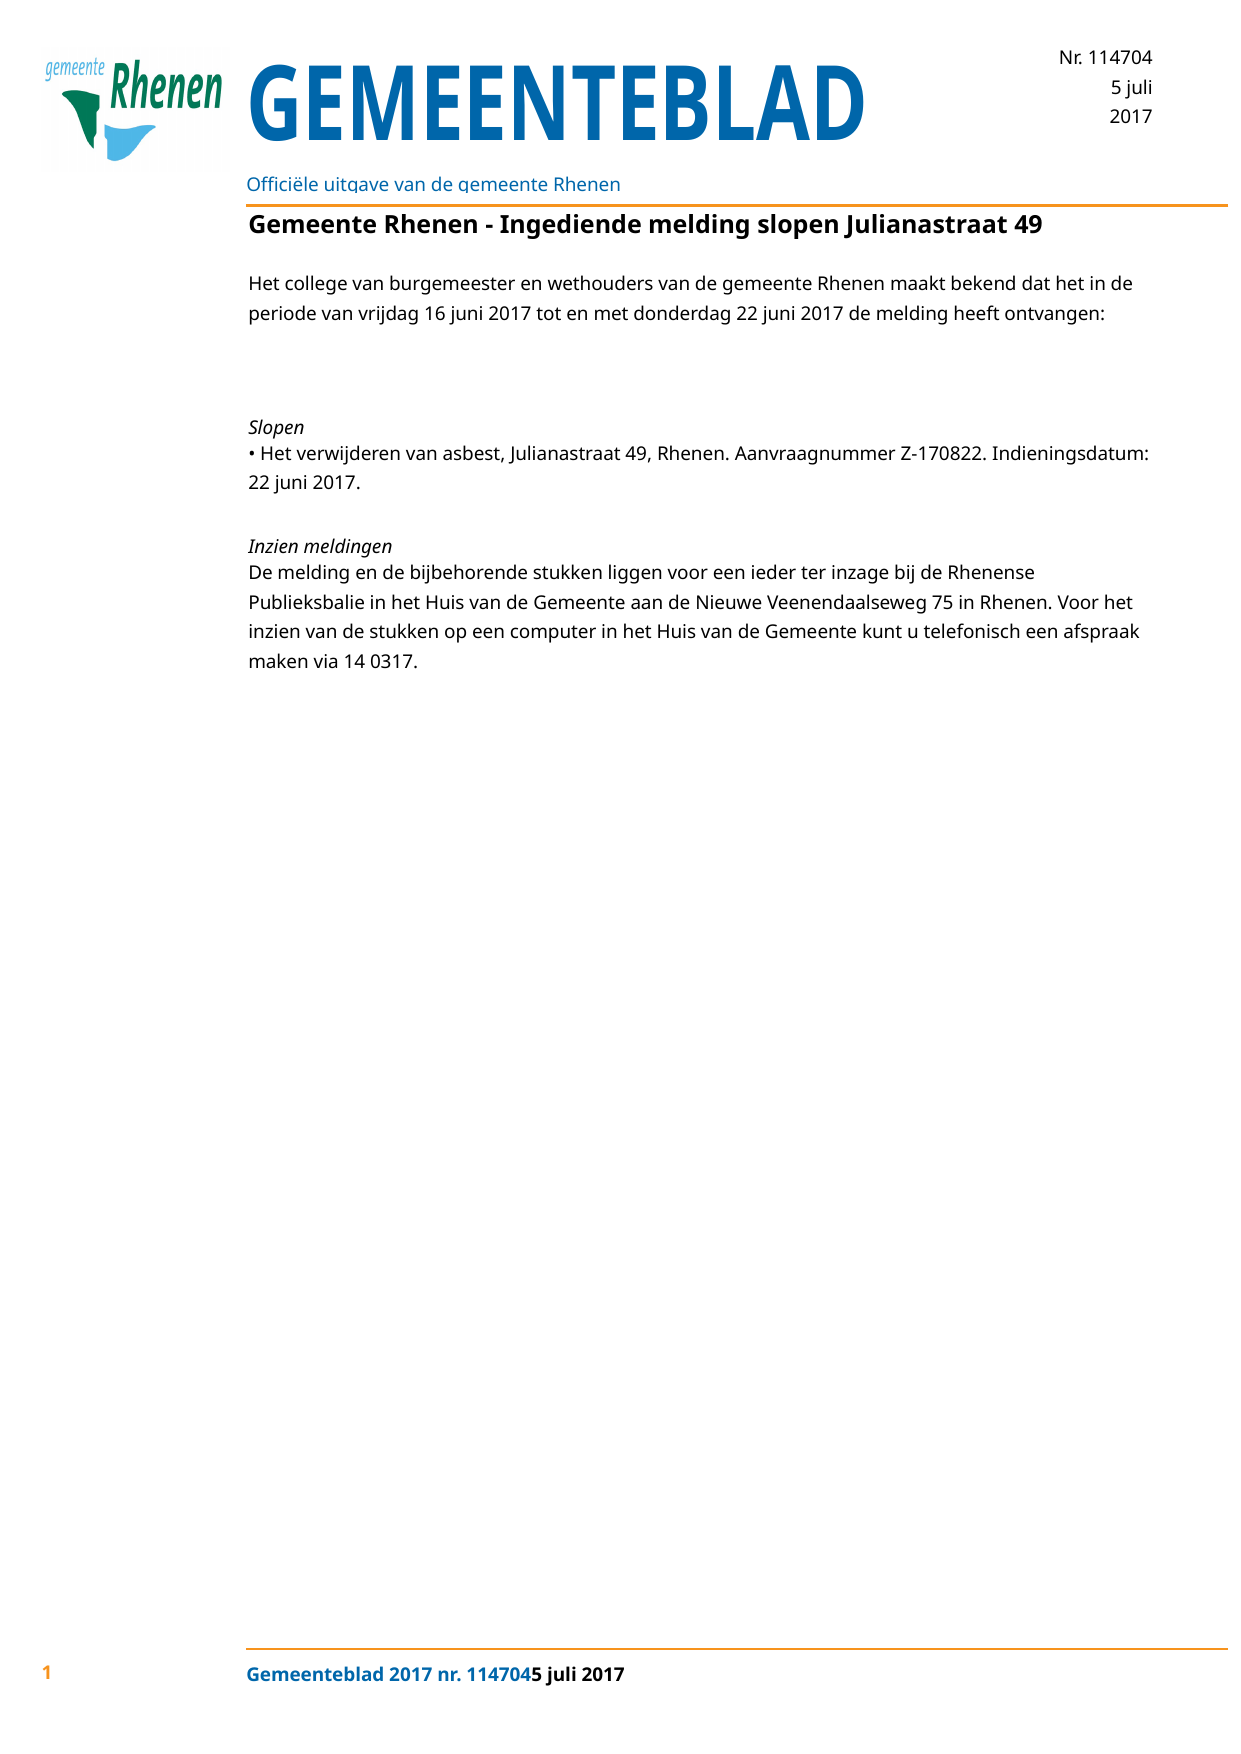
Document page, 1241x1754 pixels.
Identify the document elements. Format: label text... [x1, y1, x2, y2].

text De melding en de bijbehorende stukken liggen voor een ieder ter inzage bij de Rhenense Publieksbalie in het Huis van de Gemeente aan de Nieuwe Veenendaalseweg 75 in Rhenen. Voor het inzien van de stukken op een computer in het Huis van de Gemeente kunt u telefonisch een afspraak maken via 14 0317. [248, 559, 1152, 674]
text • Het verwijderen van asbest, Julianastraat 49, Rhenen. Aanvraagnummer Z-170822. Indieningsdatum: 22 juni 2017. [248, 440, 1152, 495]
text Gemeente Rhenen - Ingediende melding slopen Julianastraat 49 [248, 207, 1152, 241]
text Inzien meldingen [248, 533, 1152, 559]
text Het college van burgemeester en wethouders van de gemeente Rhenen maakt bekend dat het in de periode van vrijdag 16 juni 2017 tot en met donderdag 22 juni 2017 de melding heeft ontvangen: [248, 270, 1152, 326]
picture [41, 47, 231, 172]
text Slopen [248, 414, 1152, 440]
